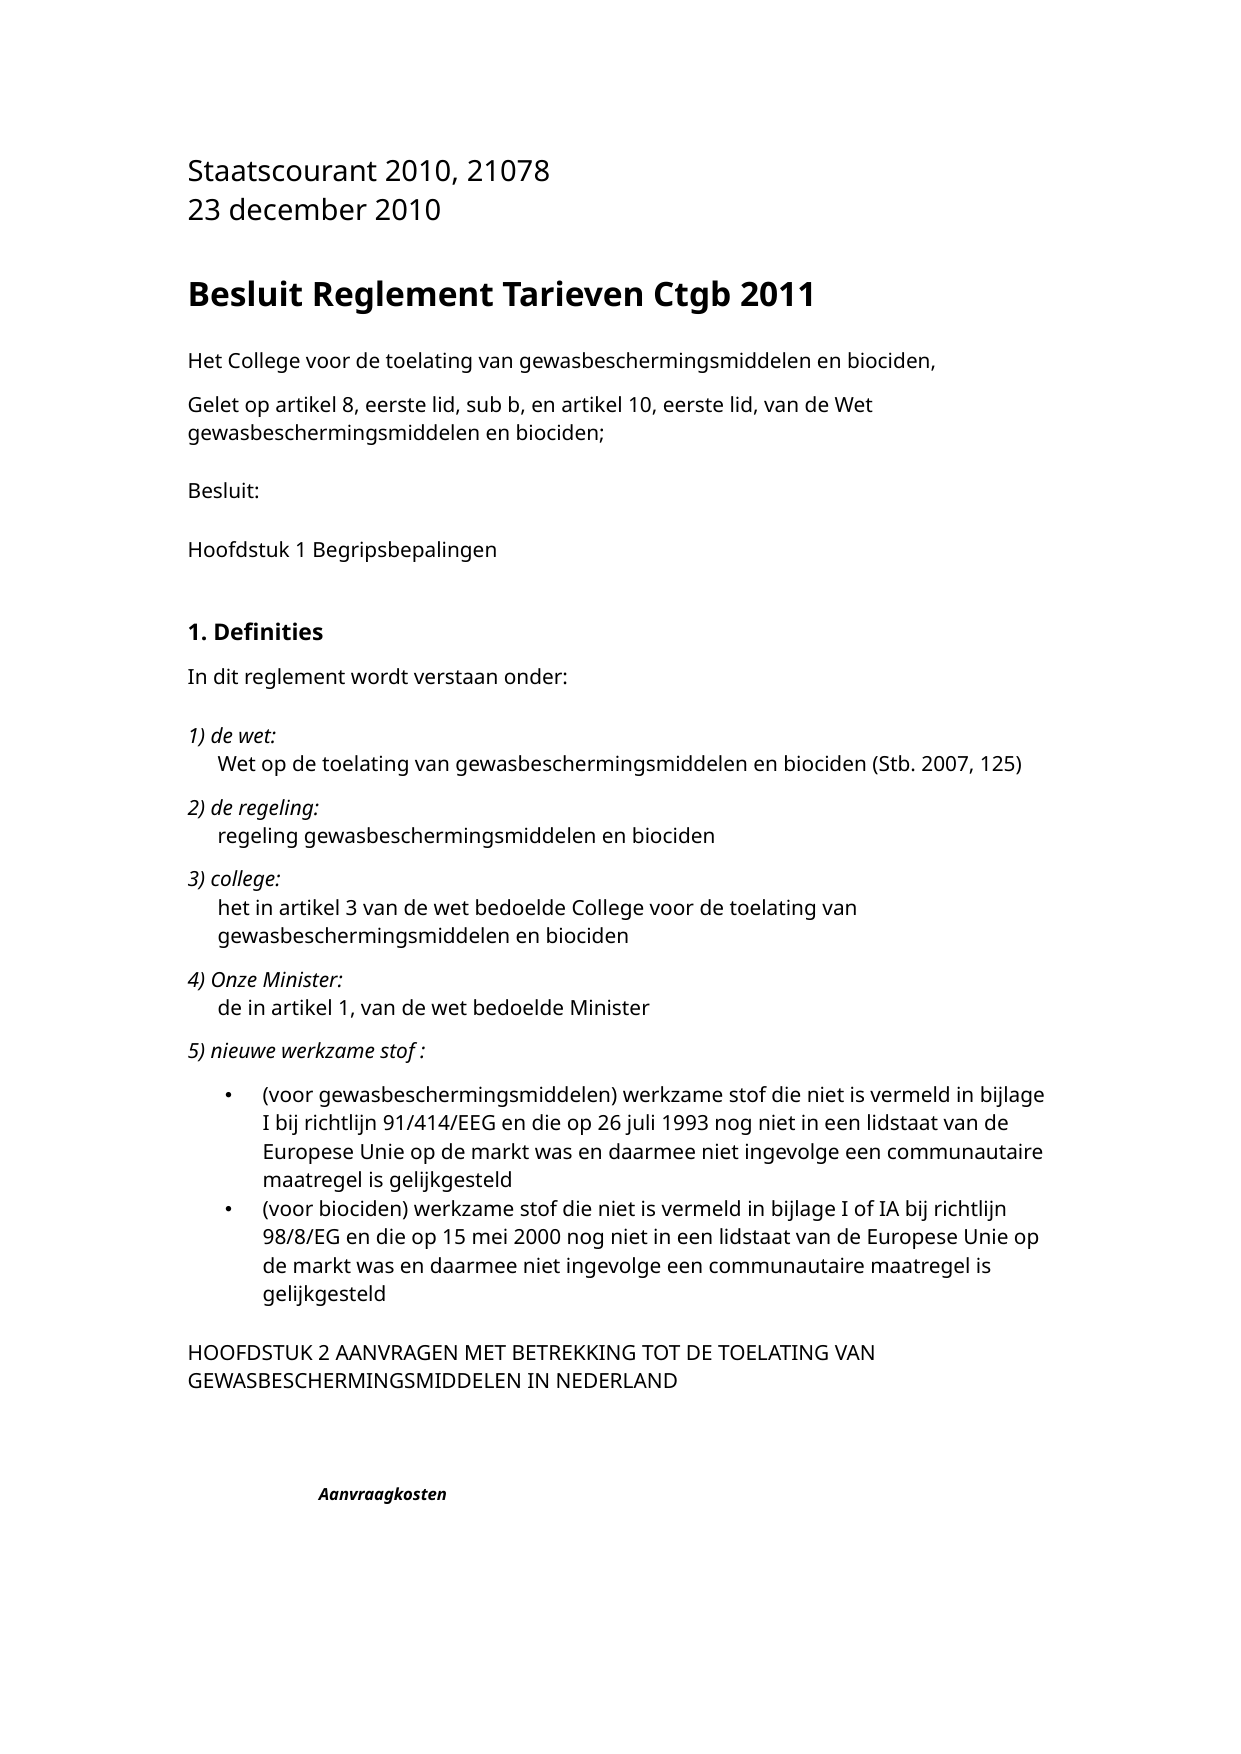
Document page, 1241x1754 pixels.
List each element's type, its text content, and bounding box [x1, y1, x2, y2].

list (voor biociden) werkzame stof die niet is vermeld in bijlage I of IA bij richtlijn 98/8/EG en die op 15 mei 2000 nog niet in een lidstaat van de Europese Unie op de markt was en daarmee niet ingevolge een communautaire maatregel is gelijkgesteld [225, 1194, 1053, 1308]
text In dit reglement wordt verstaan onder: [187, 662, 1053, 691]
text Besluit: [187, 477, 1053, 505]
text de in artikel 1, van de wet bedoelde Minister [217, 993, 1053, 1022]
subtitle HOOFDSTUK 2 AANVRAGEN MET BETREKKING TOT DE TOELATING VAN GEWASBESCHERMINGSMIDDELEN IN NEDERLAND [187, 1338, 1053, 1394]
table_header Aanvraagkosten [319, 1483, 921, 1541]
text Het College voor de toelating van gewasbeschermingsmiddelen en biociden, [187, 346, 1053, 375]
subtitle Besluit Reglement Tarieven Ctgb 2011 [187, 271, 1053, 316]
text Staatscourant 2010, 21078 [187, 150, 1053, 190]
table_header [921, 1483, 1053, 1541]
text 1) de wet: [187, 721, 1053, 749]
text 3) college: [187, 864, 1053, 893]
subtitle Hoofdstuk 1 Begripsbepalingen [187, 535, 1053, 563]
text 5) nieuwe werkzame stof : [187, 1037, 1053, 1065]
subtitle 1. Definities [187, 616, 1053, 647]
list (voor gewasbeschermingsmiddelen) werkzame stof die niet is vermeld in bijlage I bij richtlijn 91/414/EEG en die op 26 juli 1993 nog niet in een lidstaat van de Europese Unie op de markt was en daarmee niet ingevolge een communautaire maatregel is gelijkgesteld [225, 1080, 1053, 1194]
text regeling gewasbeschermingsmiddelen en biociden [217, 821, 1053, 849]
text het in artikel 3 van de wet bedoelde College voor de toelating van gewasbeschermingsmiddelen en biociden [217, 893, 1053, 950]
text 2) de regeling: [187, 793, 1053, 821]
text 4) Onze Minister: [187, 965, 1053, 993]
text 23 december 2010 [187, 190, 1053, 229]
text Gelet op artikel 8, eerste lid, sub b, en artikel 10, eerste lid, van de Wet gewasbeschermingsmiddelen en biociden; [187, 390, 1053, 447]
table_header [188, 1483, 318, 1541]
text Wet op de toelating van gewasbeschermingsmiddelen en biociden (Stb. 2007, 125) [217, 749, 1053, 778]
